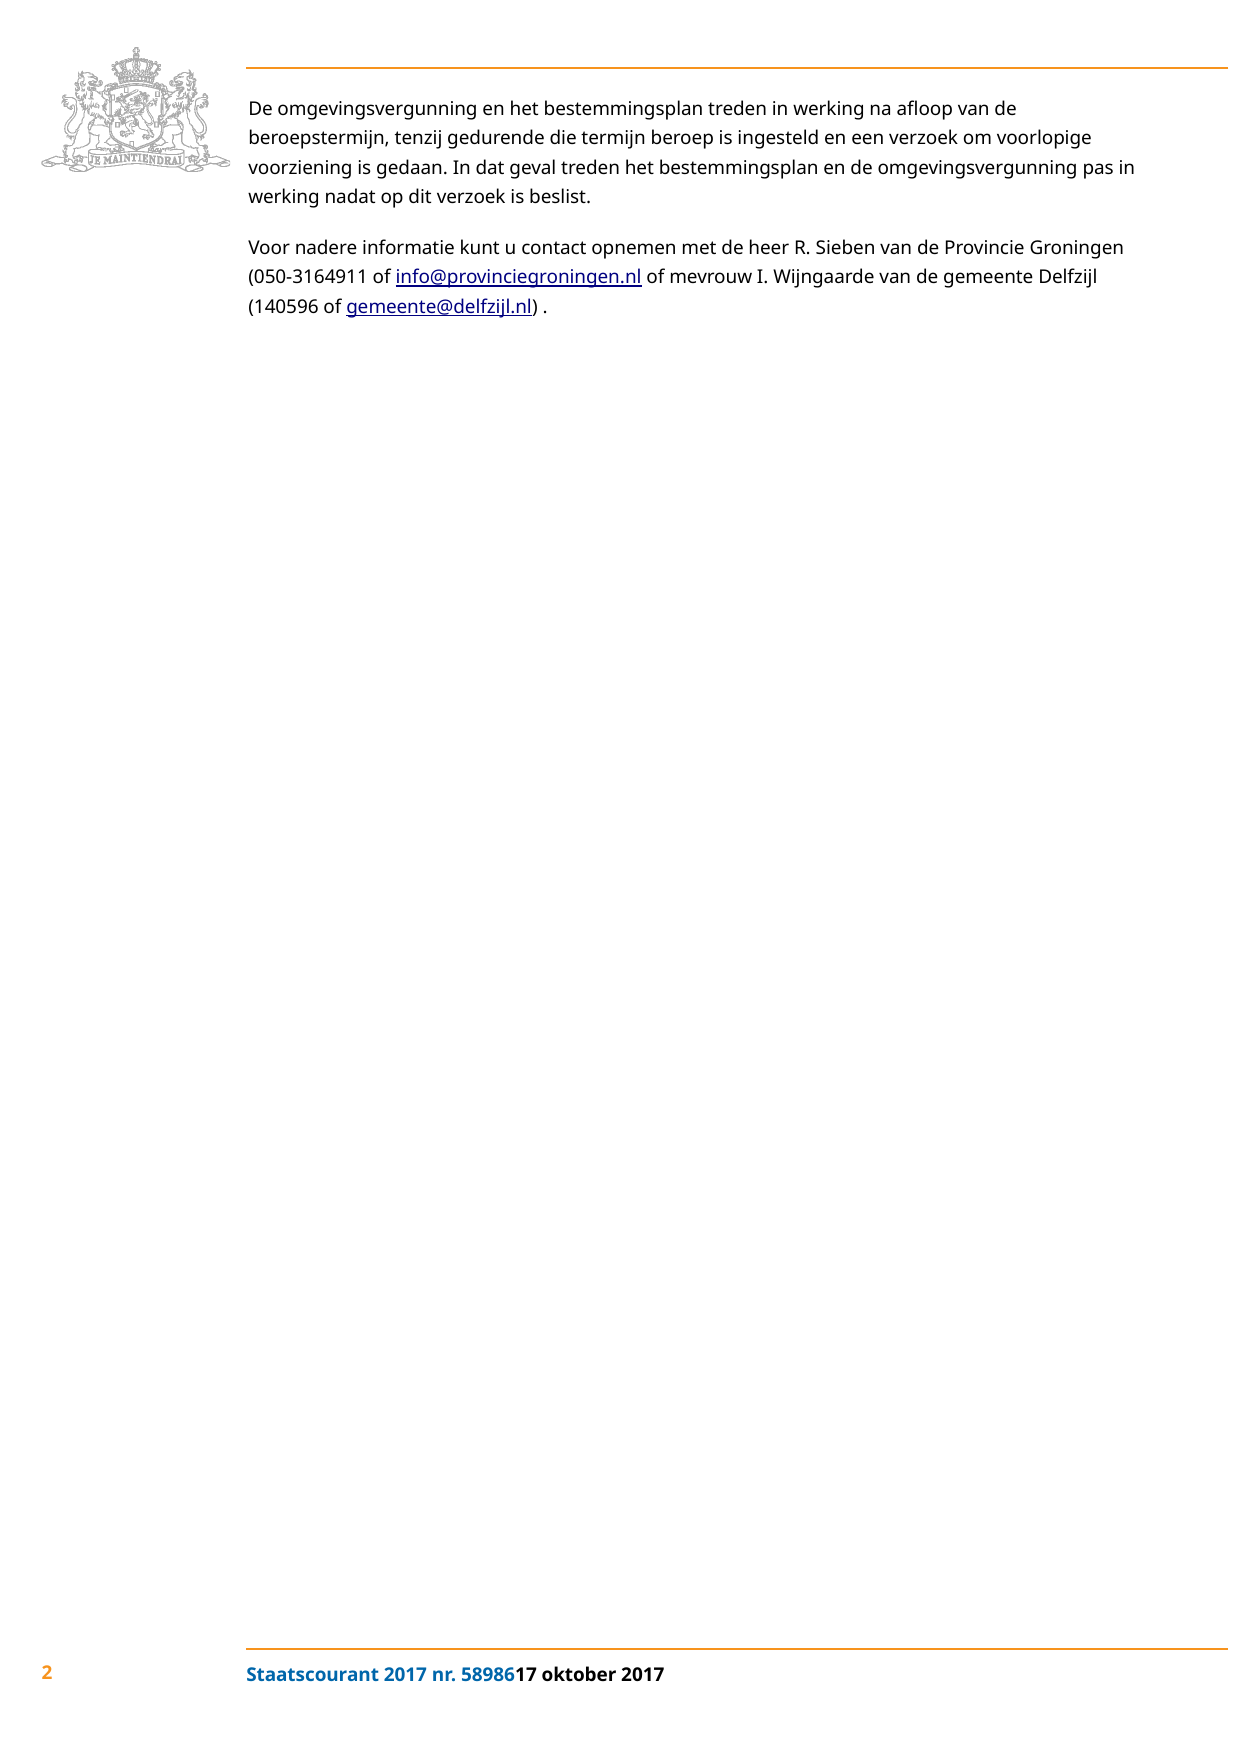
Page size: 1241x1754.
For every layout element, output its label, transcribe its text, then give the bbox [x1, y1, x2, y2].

text Voor nadere informatie kunt u contact opnemen met de heer R. Sieben van de Provincie Groningen (050-3164911 of info@provinciegroningen.nl of mevrouw I. Wijngaarde van de gemeente Delfzijl (140596 of gemeente@delfzijl.nl) . [248, 234, 1152, 319]
picture [41, 47, 231, 172]
text De omgevingsvergunning en het bestemmingsplan treden in werking na afloop van de beroepstermijn, tenzij gedurende die termijn beroep is ingesteld en een verzoek om voorlopige voorziening is gedaan. In dat geval treden het bestemmingsplan en de omgevingsvergunning pas in werking nadat op dit verzoek is beslist. [248, 95, 1152, 209]
